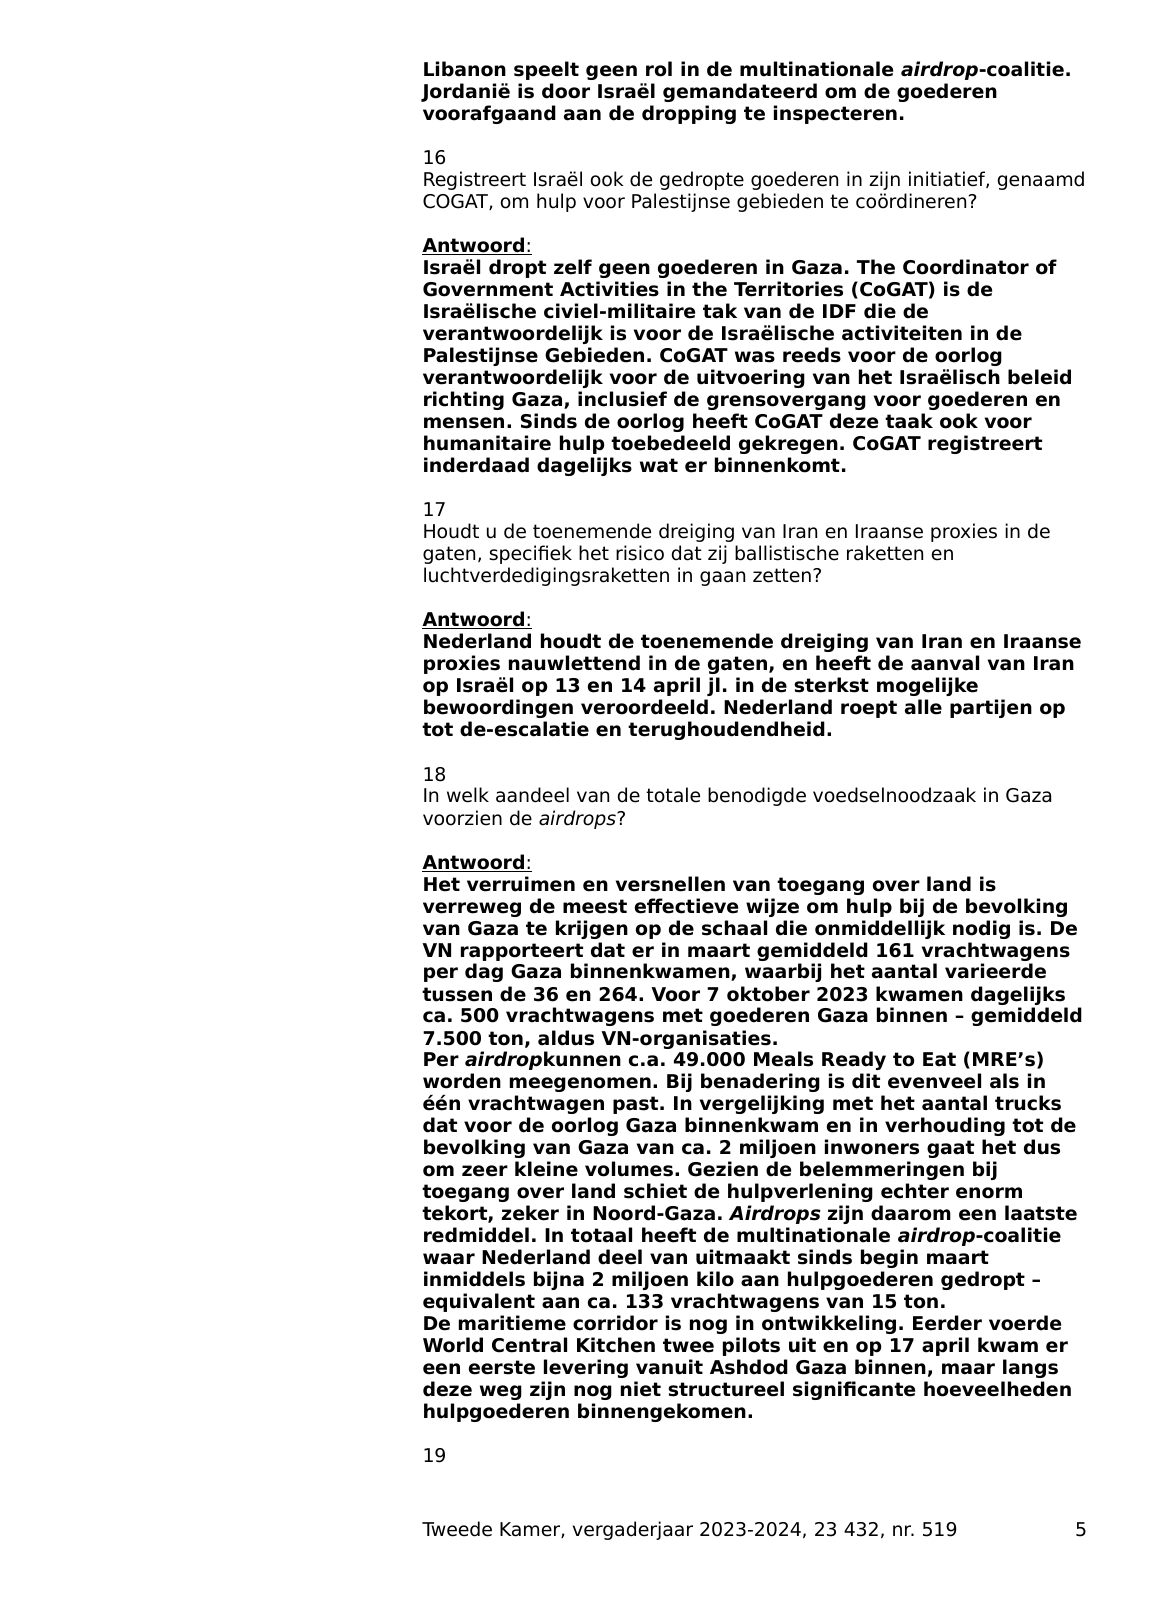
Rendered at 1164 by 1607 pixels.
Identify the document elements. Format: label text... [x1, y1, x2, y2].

text 17 [422, 499, 1087, 521]
text Antwoord: [422, 235, 1087, 257]
text 19 [422, 1445, 1087, 1467]
text Het verruimen en versnellen van toegang over land is verreweg de meest effectieve wijze om hulp bij de bevolking van Gaza te krijgen op de schaal die onmiddellijk nodig is. De VN rapporteert dat er in maart gemiddeld 161 vrachtwagens per dag Gaza binnenkwamen, waarbij het aantal varieerde tussen de 36 en 264. Voor 7 oktober 2023 kwamen dagelijks ca. 500 vrachtwagens met goederen Gaza binnen – gemiddeld 7.500 ton, aldus VN-organisaties. [422, 873, 1087, 1049]
text 16 [422, 147, 1087, 169]
text In welk aandeel van de totale benodigde voedselnoodzaak in Gaza voorzien de airdrops? [422, 785, 1087, 829]
text De maritieme corridor is nog in ontwikkeling. Eerder voerde World Central Kitchen twee pilots uit en op 17 april kwam er een eerste levering vanuit Ashdod Gaza binnen, maar langs deze weg zijn nog niet structureel significante hoeveelheden hulpgoederen binnengekomen. [422, 1313, 1087, 1423]
text Nederland houdt de toenemende dreiging van Iran en Iraanse proxies nauwlettend in de gaten, en heeft de aanval van Iran op Israël op 13 en 14 april jl. in de sterkst mogelijke bewoordingen veroordeeld. Nederland roept alle partijen op tot de-escalatie en terughoudendheid. [422, 631, 1087, 741]
text Antwoord: [422, 852, 1087, 873]
text Registreert Israël ook de gedropte goederen in zijn initiatief, genaamd COGAT, om hulp voor Palestijnse gebieden te coördineren? [422, 169, 1087, 213]
text Antwoord: [422, 609, 1087, 631]
text 18 [422, 763, 1087, 785]
text Houdt u de toenemende dreiging van Iran en Iraanse proxies in de gaten, specifiek het risico dat zij ballistische raketten en luchtverdedigingsraketten in gaan zetten? [422, 521, 1087, 587]
text Israël dropt zelf geen goederen in Gaza. The Coordinator of Government Activities in the Territories (CoGAT) is de Israëlische civiel-militaire tak van de IDF die de verantwoordelijk is voor de Israëlische activiteiten in de Palestijnse Gebieden. CoGAT was reeds voor de oorlog verantwoordelijk voor de uitvoering van het Israëlisch beleid richting Gaza, inclusief de grensovergang voor goederen en mensen. Sinds de oorlog heeft CoGAT deze taak ook voor humanitaire hulp toebedeeld gekregen. CoGAT registreert inderdaad dagelijks wat er binnenkomt. [422, 257, 1087, 477]
text Per airdropkunnen c.a. 49.000 Meals Ready to Eat (MRE’s) worden meegenomen. Bij benadering is dit evenveel als in één vrachtwagen past. In vergelijking met het aantal trucks dat voor de oorlog Gaza binnenkwam en in verhouding tot de bevolking van Gaza van ca. 2 miljoen inwoners gaat het dus om zeer kleine volumes. Gezien de belemmeringen bij toegang over land schiet de hulpverlening echter enorm tekort, zeker in Noord-Gaza. Airdrops zijn daarom een laatste redmiddel. In totaal heeft de multinationale airdrop-coalitie waar Nederland deel van uitmaakt sinds begin maart inmiddels bijna 2 miljoen kilo aan hulpgoederen gedropt – equivalent aan ca. 133 vrachtwagens van 15 ton. [422, 1049, 1087, 1313]
text Libanon speelt geen rol in de multinationale airdrop-coalitie. Jordanië is door Israël gemandateerd om de goederen voorafgaand aan de dropping te inspecteren. [422, 59, 1087, 125]
